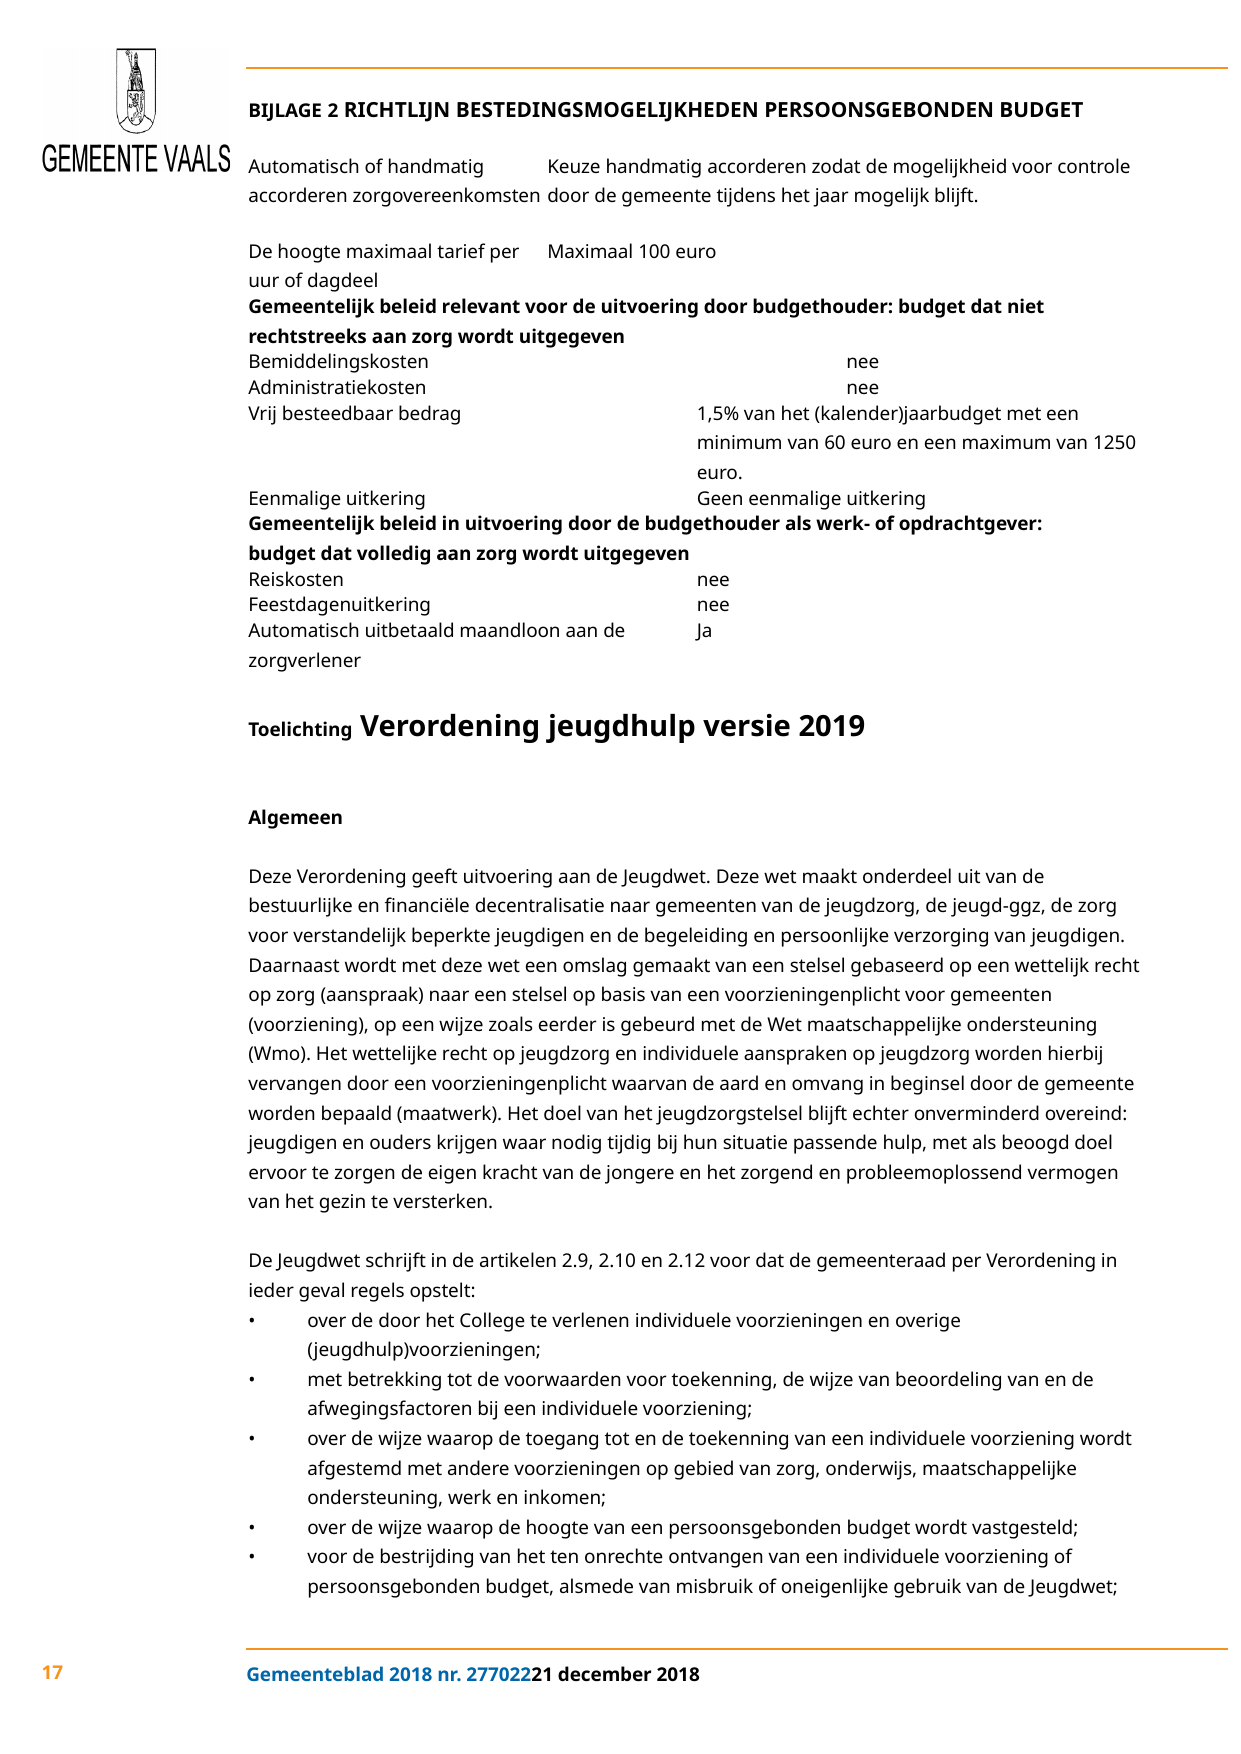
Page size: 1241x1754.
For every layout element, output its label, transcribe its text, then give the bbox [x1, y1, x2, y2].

table_cell Gemeentelijk beleid in uitvoering door de budgethouder als werk- of opdrachtgever: budget dat volledig aan zorg wordt uitgegeven [248, 511, 1152, 566]
picture [41, 47, 231, 172]
table_cell Ja [697, 618, 1152, 673]
table_cell nee [846, 374, 1152, 400]
list over de wijze waarop de toegang tot en de toekenning van een individuele voorziening wordt afgestemd met andere voorzieningen op gebied van zorg, onderwijs, maatschappelijke ondersteuning, werk en inkomen; [248, 1425, 1152, 1510]
table_cell Bemiddelingskosten [248, 349, 846, 374]
table_cell nee [846, 349, 1152, 374]
table_cell nee [697, 592, 1152, 617]
table_cell Gemeentelijk beleid relevant voor de uitvoering door budgethouder: budget dat niet rechtstreeks aan zorg wordt uitgegeven [248, 293, 1152, 348]
table_cell De hoogte maximaal tarief per uur of dagdeel [248, 238, 547, 293]
table_cell 1,5% van het (kalender)jaarbudget met een minimum van 60 euro en een maximum van 1250 euro. [697, 400, 1152, 485]
list voor de bestrijding van het ten onrechte ontvangen van een individuele voorziening of persoonsgebonden budget, alsmede van misbruik of oneigenlijke gebruik van de Jeugdwet; [248, 1543, 1152, 1599]
table_cell Geen eenmalige uitkering [697, 485, 1152, 511]
table_cell Vrij besteedbaar bedrag [248, 400, 697, 485]
table_header Automatisch of handmatig accorderen zorgovereenkomsten [248, 153, 547, 238]
text Deze Verordening geeft uitvoering aan de Jeugdwet. Deze wet maakt onderdeel uit van de bestuurlijke en financiële decentralisatie naar gemeenten van de jeugdzorg, de jeugd-ggz, de zorg voor verstandelijk beperkte jeugdigen en de begeleiding en persoonlijke verzorging van jeugdigen. Daarnaast wordt met deze wet een omslag gemaakt van een stelsel gebaseerd op een wettelijk recht op zorg (aanspraak) naar een stelsel op basis van een voorzieningenplicht voor gemeenten (voorziening), op een wijze zoals eerder is gebeurd met de Wet maatschappelijke ondersteuning (Wmo). Het wettelijke recht op jeugdzorg en individuele aanspraken op jeugdzorg worden hierbij vervangen door een voorzieningenplicht waarvan de aard en omvang in beginsel door de gemeente worden bepaald (maatwerk). Het doel van het jeugdzorgstelsel blijft echter onverminderd overeind: jeugdigen en ouders krijgen waar nodig tijdig bij hun situatie passende hulp, met als beoogd doel ervoor te zorgen de eigen kracht van de jongere en het zorgend en probleemoplossend vermogen van het gezin te versterken. [248, 863, 1152, 1214]
text BIJLAGE 2 RICHTLIJN BESTEDINGSMOGELIJKHEDEN PERSOONSGEBONDEN BUDGET [248, 95, 1152, 123]
text Toelichting Verordening jeugdhulp versie 2019 [248, 706, 1152, 745]
text De Jeugdwet schrijft in de artikelen 2.9, 2.10 en 2.12 voor dat de gemeenteraad per Verordening in ieder geval regels opstelt: [248, 1248, 1152, 1303]
table_cell Maximaal 100 euro [547, 238, 1152, 293]
table_header Keuze handmatig accorderen zodat de mogelijkheid voor controle door de gemeente tijdens het jaar mogelijk blijft. [547, 153, 1152, 238]
text Algemeen [248, 804, 1152, 830]
table_cell nee [697, 566, 1152, 592]
table_cell Feestdagenuitkering [248, 592, 697, 617]
table_cell Reiskosten [248, 566, 697, 592]
list over de wijze waarop de hoogte van een persoonsgebonden budget wordt vastgesteld; [248, 1514, 1152, 1540]
table_cell Eenmalige uitkering [248, 485, 697, 511]
table_cell Administratiekosten [248, 374, 846, 400]
list met betrekking tot de voorwaarden voor toekenning, de wijze van beoordeling van en de afwegingsfactoren bij een individuele voorziening; [248, 1366, 1152, 1421]
list over de door het College te verlenen individuele voorzieningen en overige (jeugdhulp)voorzieningen; [248, 1307, 1152, 1362]
table_cell Automatisch uitbetaald maandloon aan de zorgverlener [248, 618, 697, 673]
